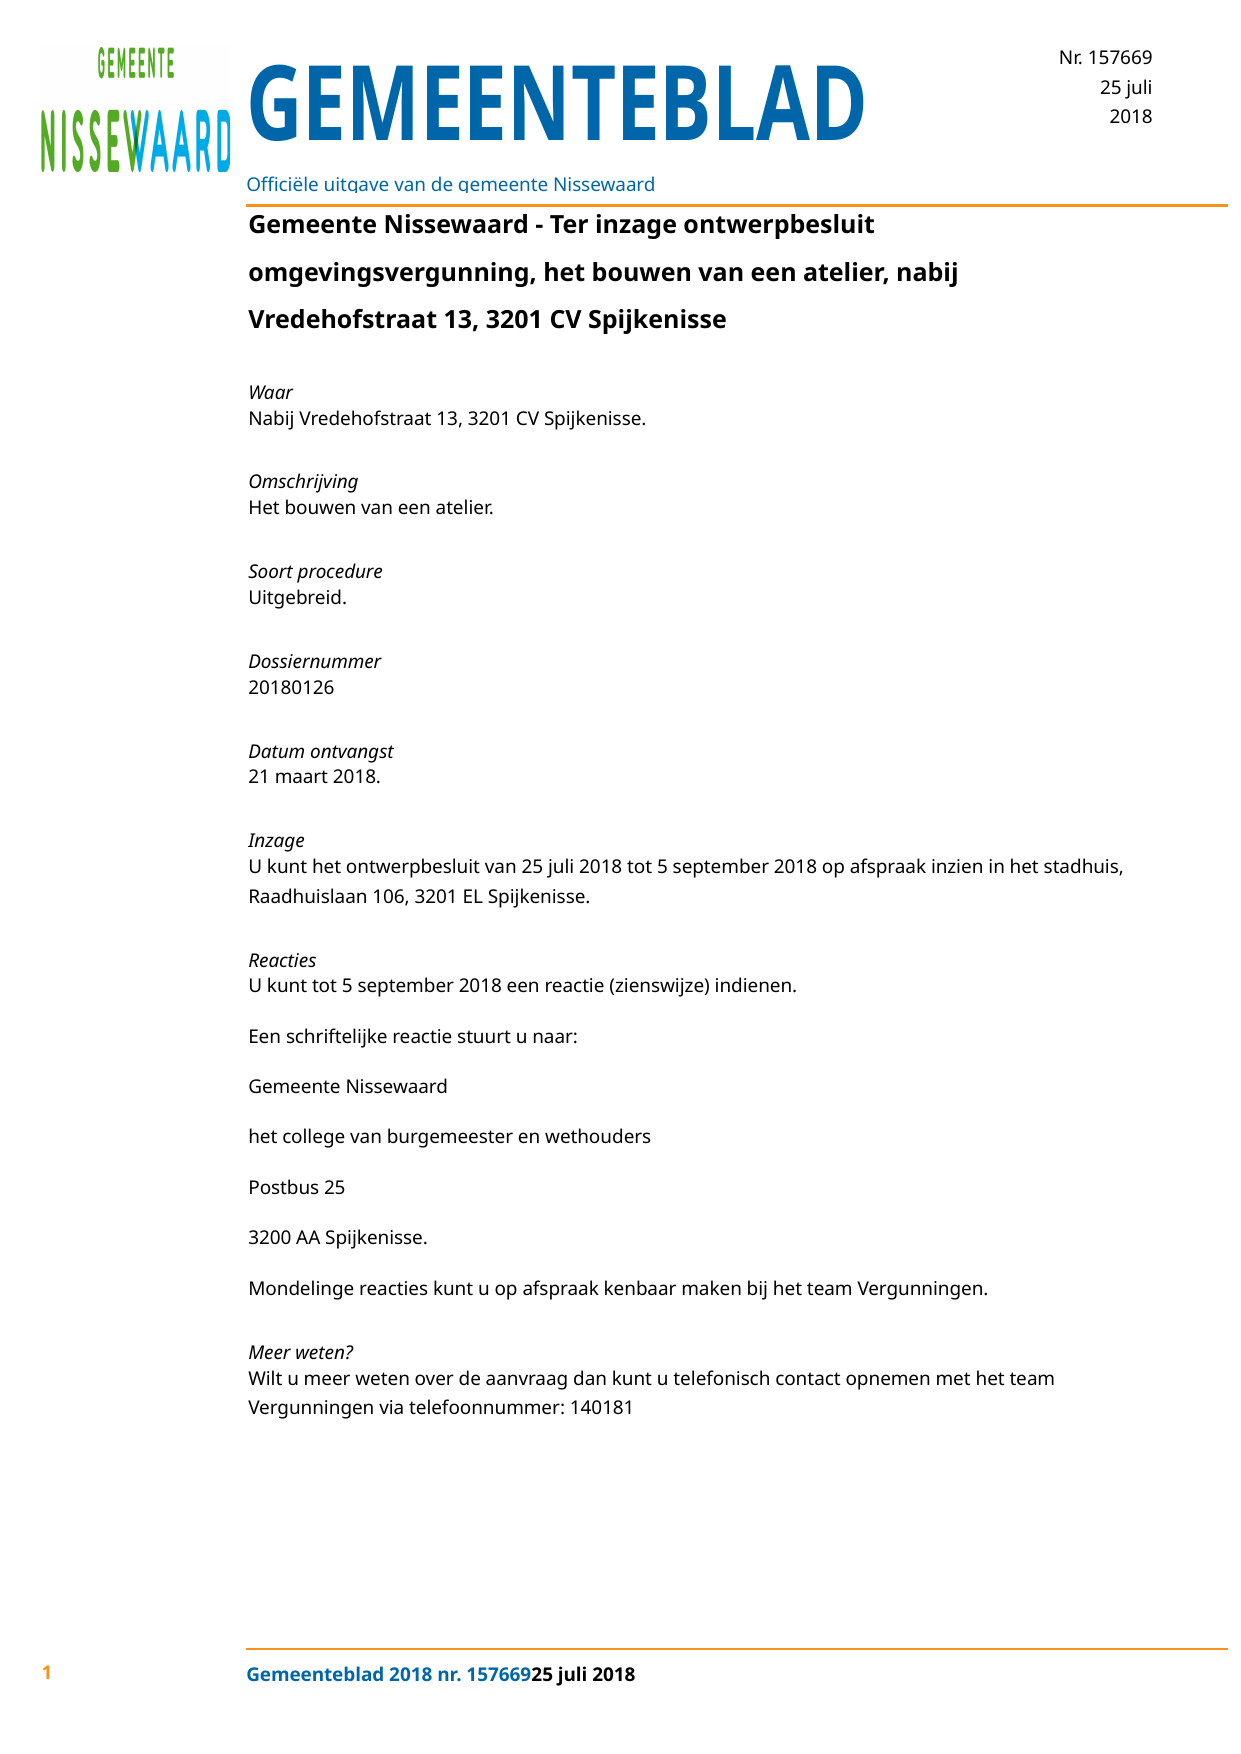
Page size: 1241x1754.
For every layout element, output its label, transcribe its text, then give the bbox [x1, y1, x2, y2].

text Datum ontvangst [248, 738, 1152, 763]
picture [176, 157, 187, 172]
text Soort procedure [248, 558, 1152, 584]
text Meer weten? [248, 1339, 1152, 1365]
text Waar [248, 379, 1152, 405]
text Het bouwen van een atelier. [248, 494, 1152, 520]
text Reacties [248, 947, 1152, 972]
text 3200 AA Spijkenisse. [248, 1224, 1152, 1250]
text Mondelinge reacties kunt u op afspraak kenbaar maken bij het team Vergunningen. [248, 1275, 1152, 1301]
text Wilt u meer weten over de aanvraag dan kunt u telefonisch contact opnemen met het team Vergunningen via telefoonnummer: 140181 [248, 1365, 1152, 1420]
text Een schriftelijke reactie stuurt u naar: [248, 1023, 1152, 1049]
text het college van burgemeester en wethouders [248, 1124, 1152, 1149]
text Dossiernummer [248, 648, 1152, 674]
text U kunt tot 5 september 2018 een reactie (zienswijze) indienen. [248, 972, 1152, 998]
text Nabij Vredehofstraat 13, 3201 CV Spijkenisse. [248, 405, 1152, 431]
picture [200, 151, 206, 172]
text Postbus 25 [248, 1174, 1152, 1200]
picture [154, 157, 165, 172]
picture [41, 47, 231, 172]
picture [201, 122, 206, 138]
text U kunt het ontwerpbesluit van 25 juli 2018 tot 5 september 2018 op afspraak inzien in het stadhuis, Raadhuislaan 106, 3201 EL Spijkenisse. [248, 853, 1152, 908]
text Omschrijving [248, 469, 1152, 494]
text 21 maart 2018. [248, 763, 1152, 789]
text 20180126 [248, 674, 1152, 699]
picture [222, 122, 227, 160]
text Gemeente Nissewaard [248, 1073, 1152, 1099]
text Uitgebreid. [248, 584, 1152, 610]
text Gemeente Nissewaard - Ter inzage ontwerpbesluit omgevingsvergunning, het bouwen van een atelier, nabij Vredehofstraat 13, 3201 CV Spijkenisse [248, 207, 1152, 336]
text Inzage [248, 827, 1152, 853]
